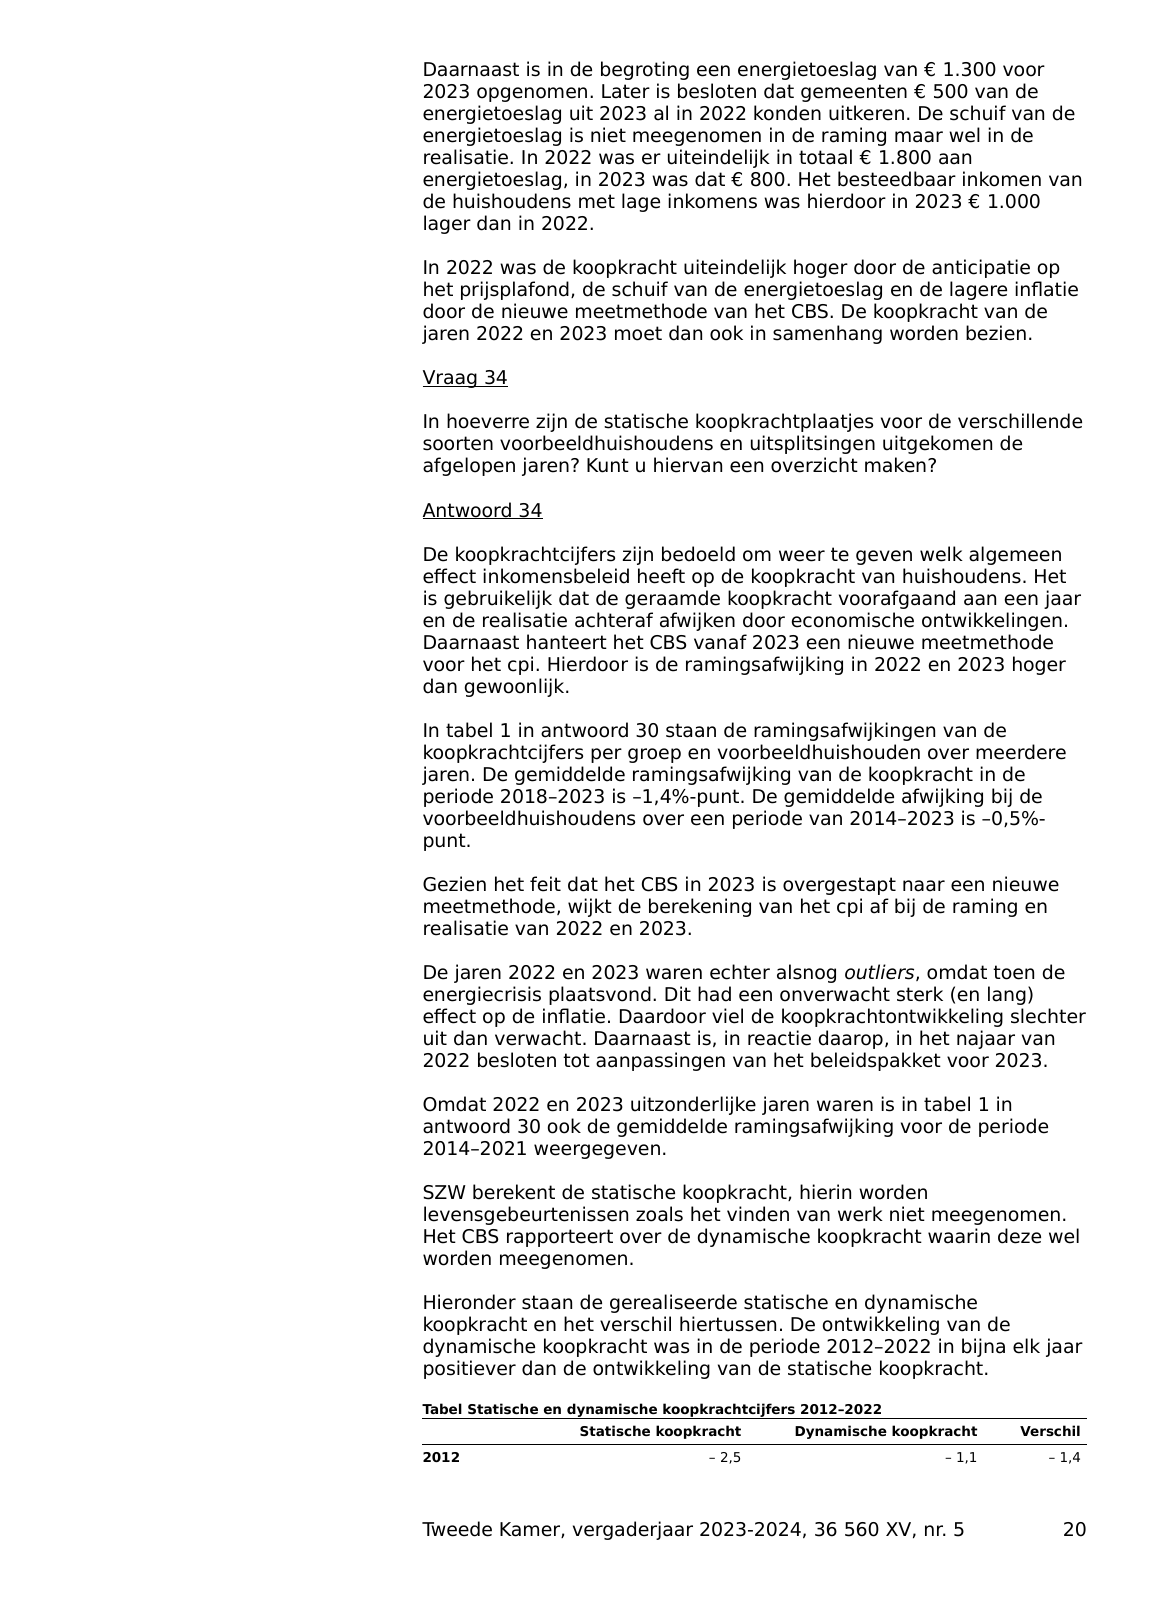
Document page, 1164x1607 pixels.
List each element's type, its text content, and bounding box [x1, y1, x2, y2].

text De koopkrachtcijfers zijn bedoeld om weer te geven welk algemeen effect inkomensbeleid heeft op de koopkracht van huishoudens. Het is gebruikelijk dat de geraamde koopkracht voorafgaand aan een jaar en de realisatie achteraf afwijken door economische ontwikkelingen. Daarnaast hanteert het CBS vanaf 2023 een nieuwe meetmethode voor het cpi. Hierdoor is de ramingsafwijking in 2022 en 2023 hoger dan gewoonlijk. [422, 544, 1087, 697]
table_cell Dynamische koopkracht [747, 1419, 983, 1444]
text De jaren 2022 en 2023 waren echter alsnog outliers, omdat toen de energiecrisis plaatsvond. Dit had een onverwacht sterk (en lang) effect op de inflatie. Daardoor viel de koopkrachtontwikkeling slechter uit dan verwacht. Daarnaast is, in reactie daarop, in het najaar van 2022 besloten tot aanpassingen van het beleidspakket voor 2023. [422, 962, 1087, 1072]
table_cell 2012 [422, 1445, 511, 1465]
text Gezien het feit dat het CBS in 2023 is overgestapt naar een nieuwe meetmethode, wijkt de berekening van het cpi af bij de raming en realisatie van 2022 en 2023. [422, 874, 1087, 940]
table_cell Verschil [983, 1419, 1087, 1444]
table_header Tabel Statische en dynamische koopkrachtcijfers 2012–2022 [422, 1402, 1087, 1418]
table_cell [422, 1419, 511, 1444]
text Omdat 2022 en 2023 uitzonderlijke jaren waren is in tabel 1 in antwoord 30 ook de gemiddelde ramingsafwijking voor de periode 2014–2021 weergegeven. [422, 1094, 1087, 1160]
table_cell – 1,4 [983, 1445, 1087, 1465]
table_cell – 1,1 [747, 1445, 983, 1465]
text In 2022 was de koopkracht uiteindelijk hoger door de anticipatie op het prijsplafond, de schuif van de energietoeslag en de lagere inflatie door de nieuwe meetmethode van het CBS. De koopkracht van de jaren 2022 en 2023 moet dan ook in samenhang worden bezien. [422, 257, 1087, 345]
table_cell Statische koopkracht [511, 1419, 747, 1444]
text In hoeverre zijn de statische koopkrachtplaatjes voor de verschillende soorten voorbeeldhuishoudens en uitsplitsingen uitgekomen de afgelopen jaren? Kunt u hiervan een overzicht maken? [422, 411, 1087, 477]
text Daarnaast is in de begroting een energietoeslag van € 1.300 voor 2023 opgenomen. Later is besloten dat gemeenten € 500 van de energietoeslag uit 2023 al in 2022 konden uitkeren. De schuif van de energietoeslag is niet meegenomen in de raming maar wel in de realisatie. In 2022 was er uiteindelijk in totaal € 1.800 aan energietoeslag, in 2023 was dat € 800. Het besteedbaar inkomen van de huishoudens met lage inkomens was hierdoor in 2023 € 1.000 lager dan in 2022. [422, 59, 1087, 235]
text In tabel 1 in antwoord 30 staan de ramingsafwijkingen van de koopkrachtcijfers per groep en voorbeeldhuishouden over meerdere jaren. De gemiddelde ramingsafwijking van de koopkracht in de periode 2018–2023 is –1,4%-punt. De gemiddelde afwijking bij de voorbeeldhuishoudens over een periode van 2014–2023 is –0,5%-punt. [422, 720, 1087, 852]
table_cell – 2,5 [511, 1445, 747, 1465]
subtitle Antwoord 34 [422, 499, 1087, 521]
text Hieronder staan de gerealiseerde statische en dynamische koopkracht en het verschil hiertussen. De ontwikkeling van de dynamische koopkracht was in de periode 2012–2022 in bijna elk jaar positiever dan de ontwikkeling van de statische koopkracht. [422, 1292, 1087, 1380]
subtitle Vraag 34 [422, 367, 1087, 389]
text SZW berekent de statische koopkracht, hierin worden levensgebeurtenissen zoals het vinden van werk niet meegenomen. Het CBS rapporteert over de dynamische koopkracht waarin deze wel worden meegenomen. [422, 1182, 1087, 1270]
